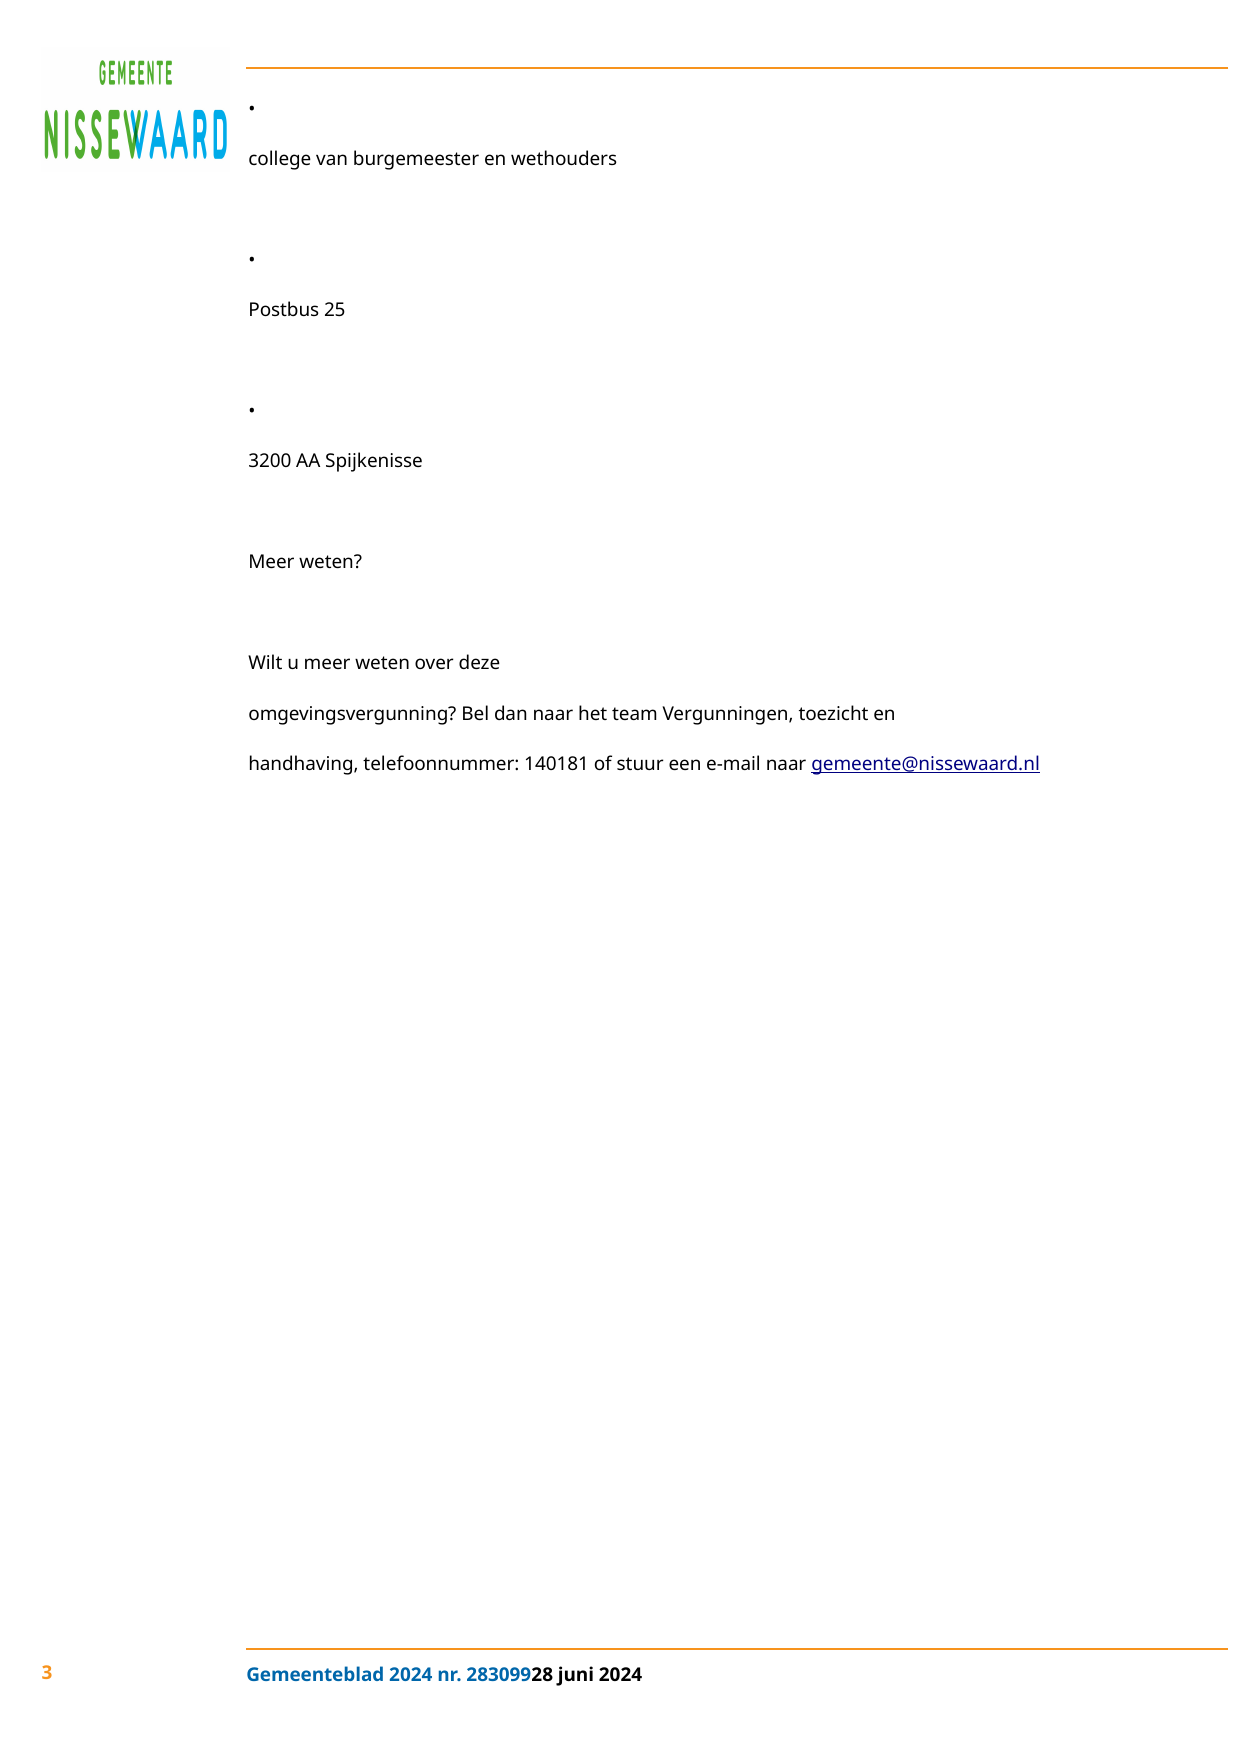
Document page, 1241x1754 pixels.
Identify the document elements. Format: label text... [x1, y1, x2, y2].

text 3200 AA Spijkenisse [248, 448, 1152, 473]
text Postbus 25 [248, 296, 1152, 322]
text Wilt u meer weten over deze [248, 649, 1152, 675]
text handhaving, telefoonnummer: 140181 of stuur een e-mail naar gemeente@nissewaard.nl [248, 750, 1152, 776]
text • [248, 95, 1152, 121]
text omgevingsvergunning? Bel dan naar het team Vergunningen, toezicht en [248, 700, 1152, 726]
text • [248, 397, 1152, 423]
text Meer weten? [248, 548, 1152, 574]
text • [248, 246, 1152, 272]
text college van burgemeester en wethouders [248, 145, 1152, 171]
picture [41, 47, 231, 172]
